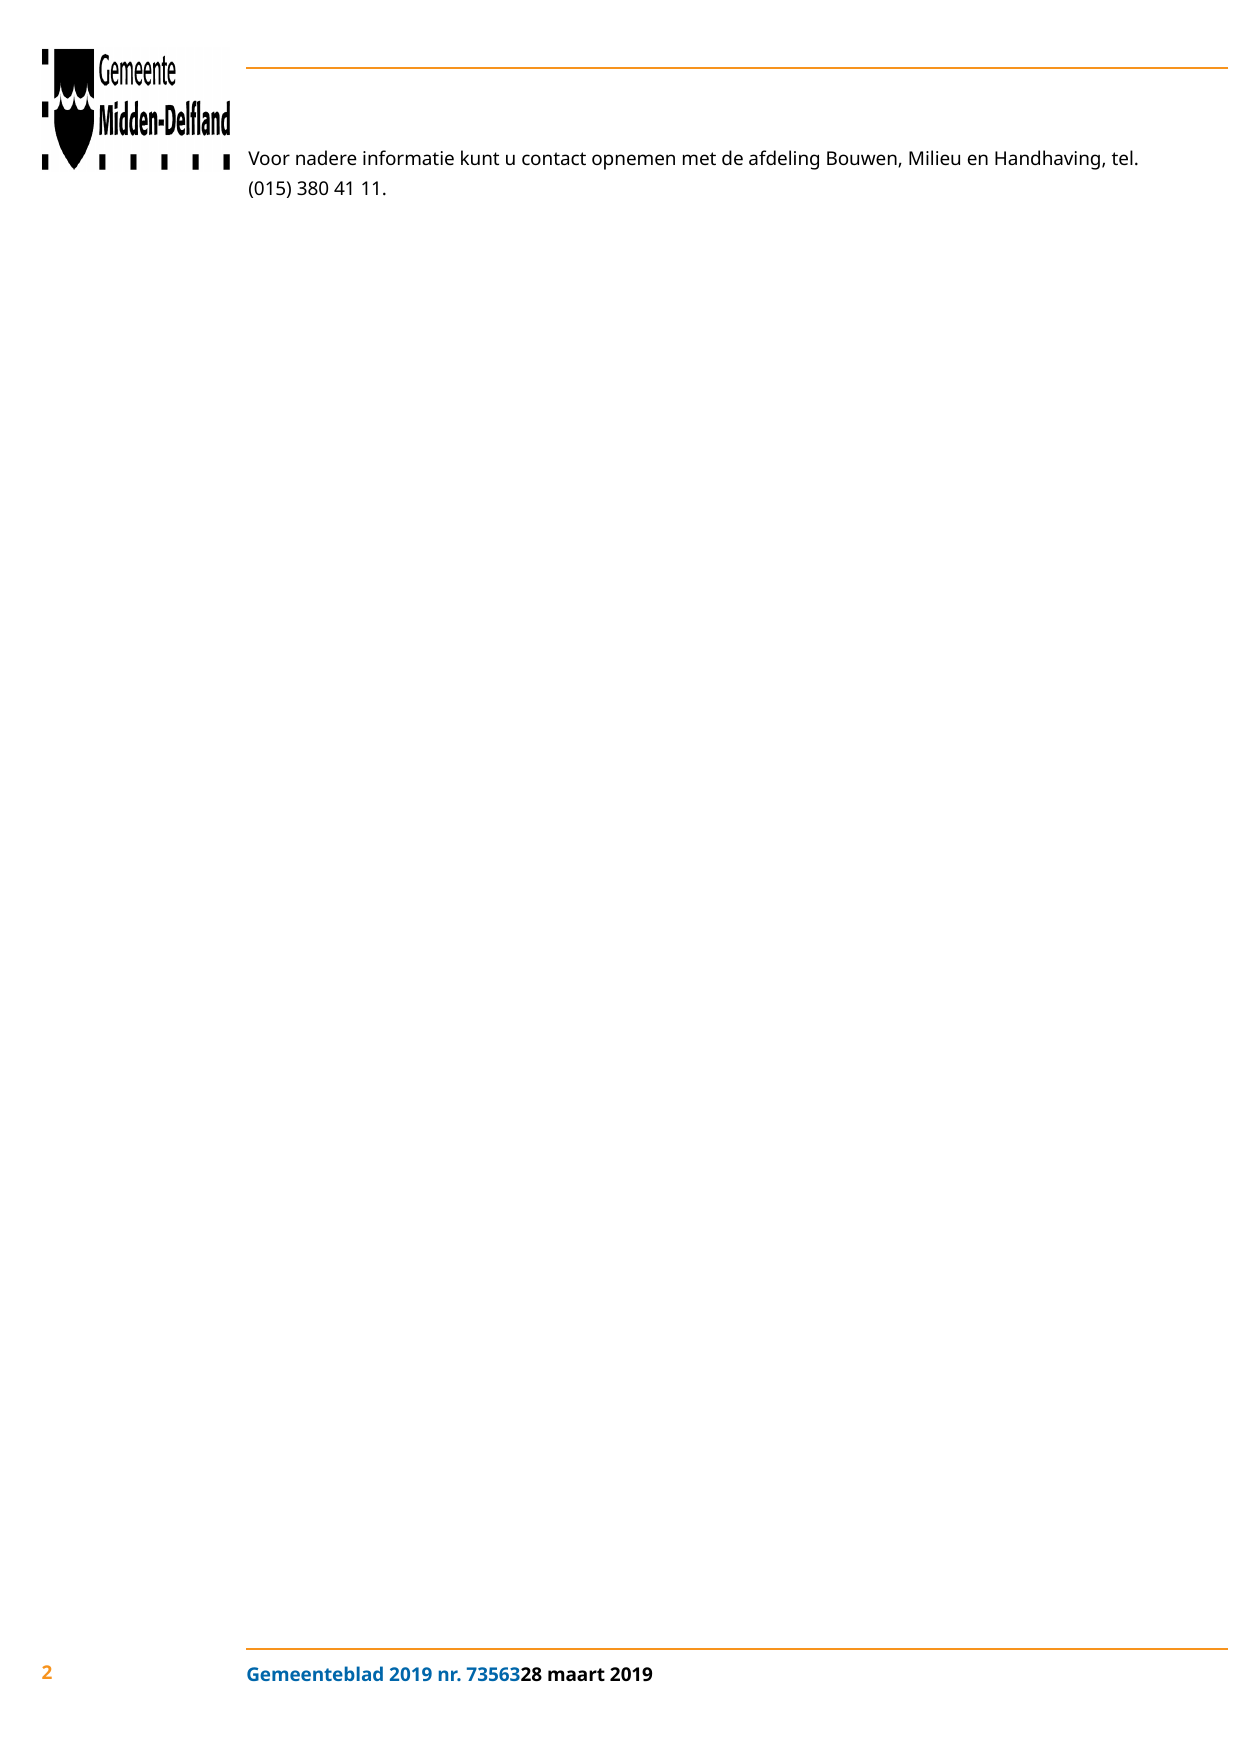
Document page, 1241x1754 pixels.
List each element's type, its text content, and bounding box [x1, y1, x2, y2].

picture [41, 47, 231, 172]
text Voor nadere informatie kunt u contact opnemen met de afdeling Bouwen, Milieu en Handhaving, tel. (015) 380 41 11. [248, 145, 1152, 201]
